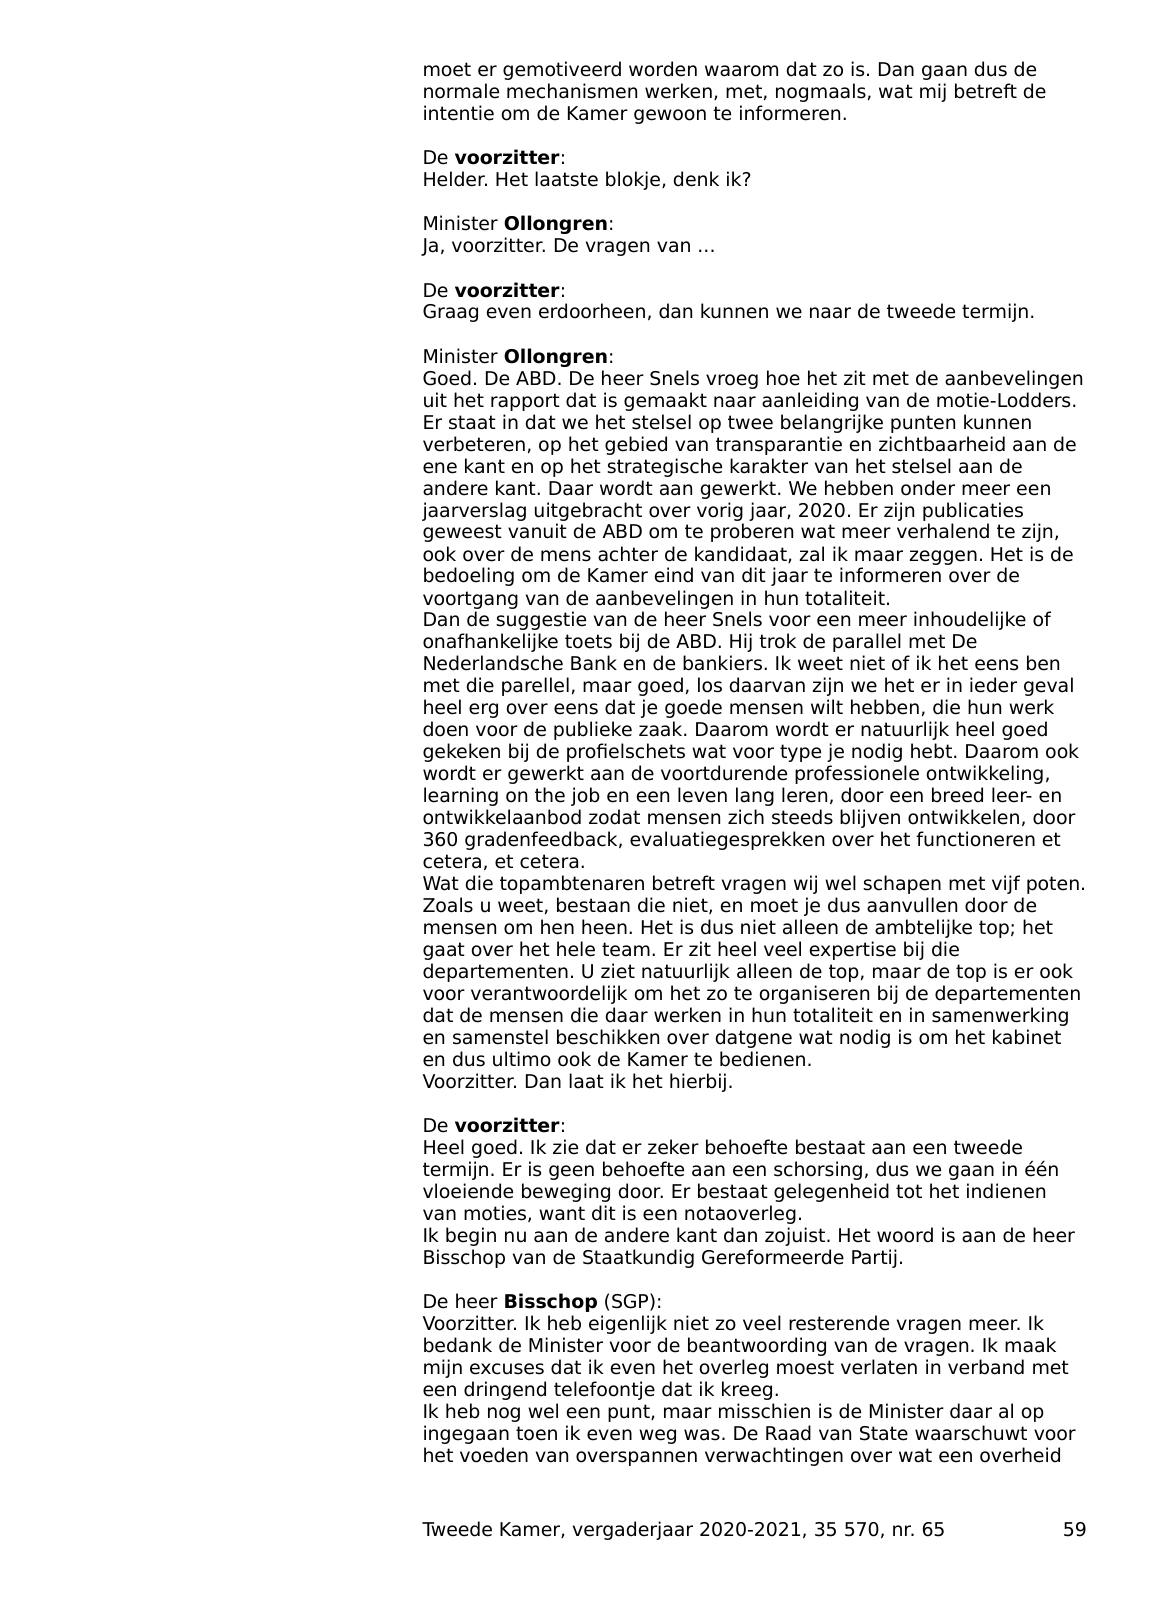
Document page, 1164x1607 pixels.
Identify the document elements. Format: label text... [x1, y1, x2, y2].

text Ja, voorzitter. De vragen van ... [422, 235, 1087, 257]
text Minister Ollongren: [422, 346, 1087, 368]
text Ik begin nu aan de andere kant dan zojuist. Het woord is aan de heer Bisschop van de Staatkundig Gereformeerde Partij. [422, 1225, 1087, 1269]
text Voorzitter. Dan laat ik het hierbij. [422, 1071, 1087, 1093]
text Helder. Het laatste blokje, denk ik? [422, 169, 1087, 191]
text Heel goed. Ik zie dat er zeker behoefte bestaat aan een tweede termijn. Er is geen behoefte aan een schorsing, dus we gaan in één vloeiende beweging door. Er bestaat gelegenheid tot het indienen van moties, want dit is een notaoverleg. [422, 1137, 1087, 1225]
text De voorzitter: [422, 279, 1087, 301]
text Dan de suggestie van de heer Snels voor een meer inhoudelijke of onafhankelijke toets bij de ABD. Hij trok de parallel met De Nederlandsche Bank en de bankiers. Ik weet niet of ik het eens ben met die parellel, maar goed, los daarvan zijn we het er in ieder geval heel erg over eens dat je goede mensen wilt hebben, die hun werk doen voor de publieke zaak. Daarom wordt er natuurlijk heel goed gekeken bij de profielschets wat voor type je nodig hebt. Daarom ook wordt er gewerkt aan de voortdurende professionele ontwikkeling, learning on the job en een leven lang leren, door een breed leer- en ontwikkelaanbod zodat mensen zich steeds blijven ontwikkelen, door 360 gradenfeedback, evaluatiegesprekken over het functioneren et cetera, et cetera. [422, 609, 1087, 873]
text Goed. De ABD. De heer Snels vroeg hoe het zit met de aanbevelingen uit het rapport dat is gemaakt naar aanleiding van de motie-Lodders. Er staat in dat we het stelsel op twee belangrijke punten kunnen verbeteren, op het gebied van transparantie en zichtbaarheid aan de ene kant en op het strategische karakter van het stelsel aan de andere kant. Daar wordt aan gewerkt. We hebben onder meer een jaarverslag uitgebracht over vorig jaar, 2020. Er zijn publicaties geweest vanuit de ABD om te proberen wat meer verhalend te zijn, ook over de mens achter de kandidaat, zal ik maar zeggen. Het is de bedoeling om de Kamer eind van dit jaar te informeren over de voortgang van de aanbevelingen in hun totaliteit. [422, 368, 1087, 609]
text De voorzitter: [422, 147, 1087, 169]
text Graag even erdoorheen, dan kunnen we naar de tweede termijn. [422, 301, 1087, 323]
text Ik heb nog wel een punt, maar misschien is de Minister daar al op ingegaan toen ik even weg was. De Raad van State waarschuwt voor het voeden van overspannen verwachtingen over wat een overheid [422, 1401, 1087, 1467]
text De heer Bisschop (SGP): [422, 1291, 1087, 1313]
text Voorzitter. Ik heb eigenlijk niet zo veel resterende vragen meer. Ik bedank de Minister voor de beantwoording van de vragen. Ik maak mijn excuses dat ik even het overleg moest verlaten in verband met een dringend telefoontje dat ik kreeg. [422, 1313, 1087, 1401]
text De voorzitter: [422, 1115, 1087, 1137]
text Wat die topambtenaren betreft vragen wij wel schapen met vijf poten. Zoals u weet, bestaan die niet, en moet je dus aanvullen door de mensen om hen heen. Het is dus niet alleen de ambtelijke top; het gaat over het hele team. Er zit heel veel expertise bij die departementen. U ziet natuurlijk alleen de top, maar de top is er ook voor verantwoordelijk om het zo te organiseren bij de departementen dat de mensen die daar werken in hun totaliteit en in samenwerking en samenstel beschikken over datgene wat nodig is om het kabinet en dus ultimo ook de Kamer te bedienen. [422, 873, 1087, 1071]
text moet er gemotiveerd worden waarom dat zo is. Dan gaan dus de normale mechanismen werken, met, nogmaals, wat mij betreft de intentie om de Kamer gewoon te informeren. [422, 59, 1087, 125]
text Minister Ollongren: [422, 213, 1087, 235]
